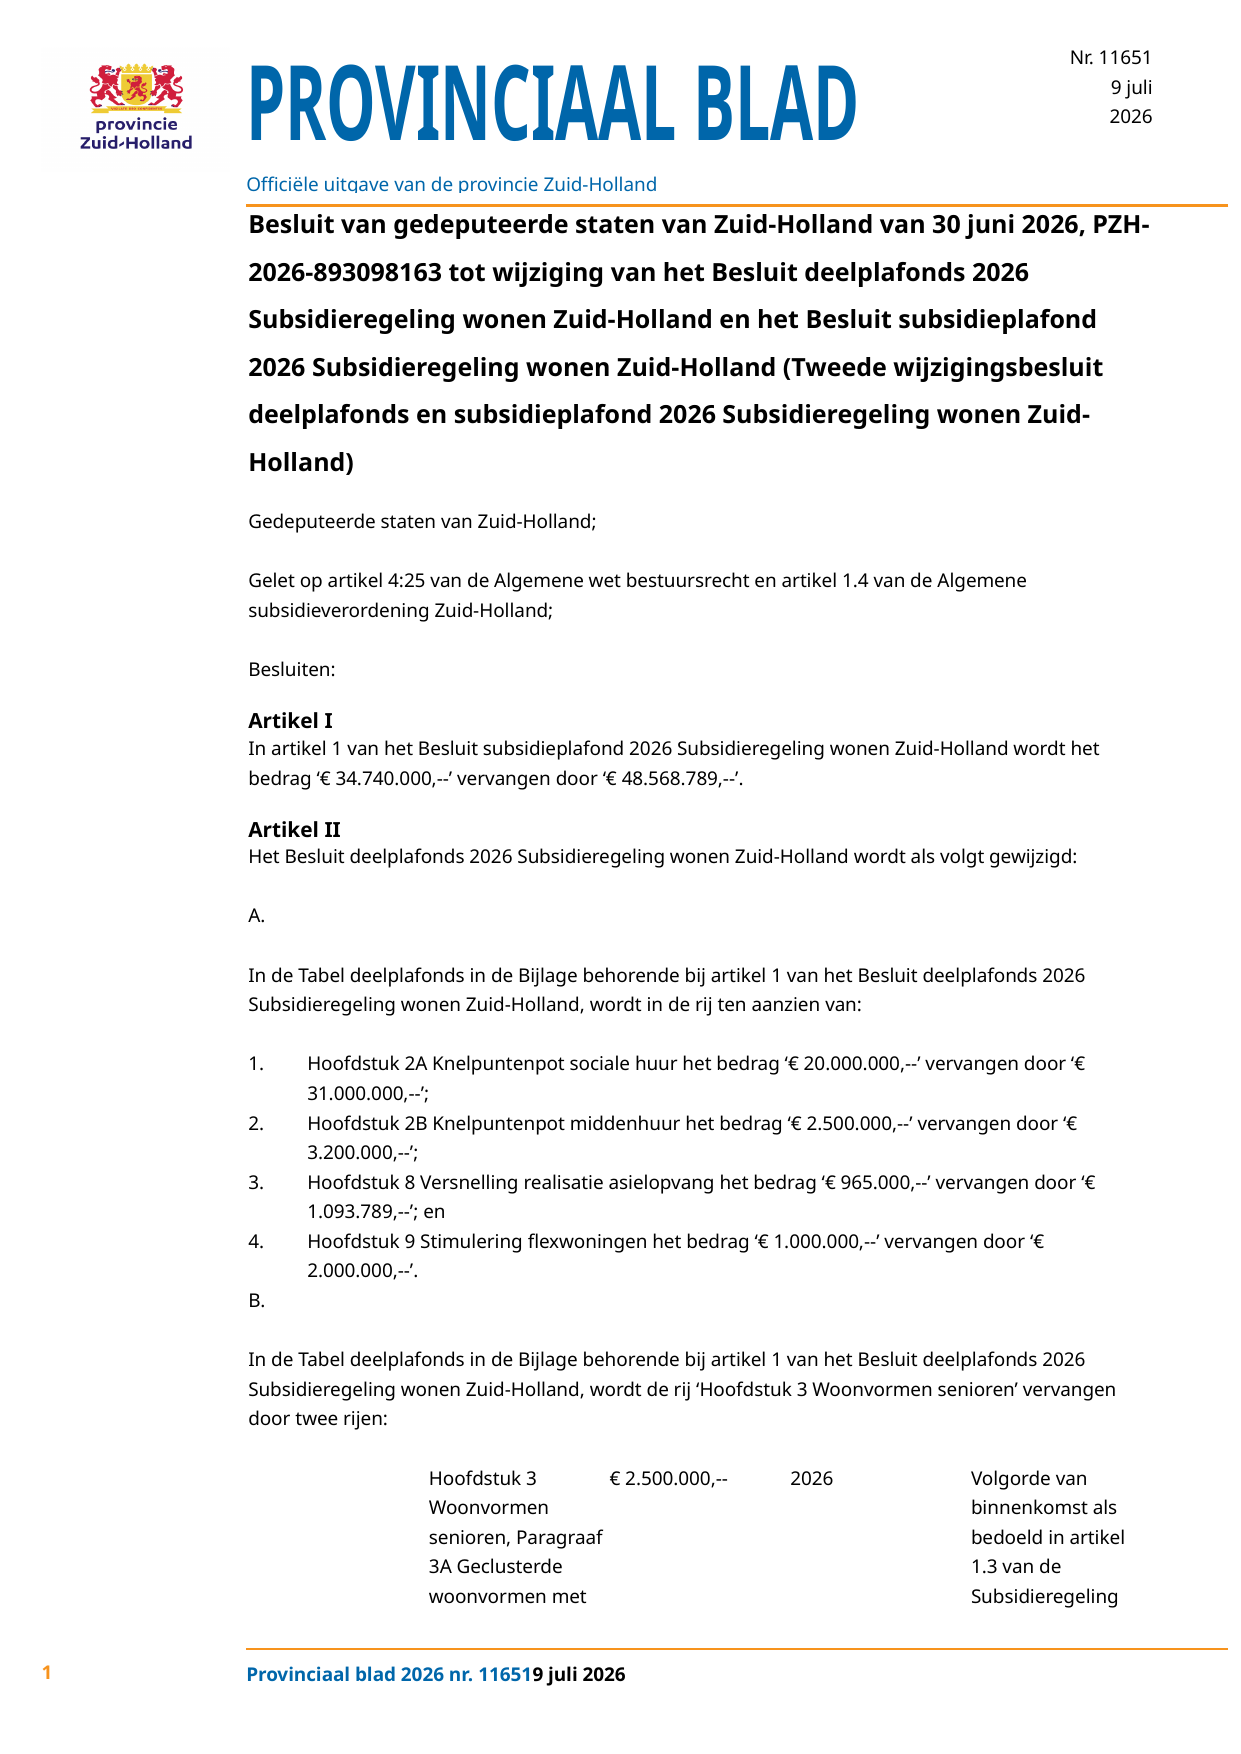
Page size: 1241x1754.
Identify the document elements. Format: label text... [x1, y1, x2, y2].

text Besluiten: [248, 656, 1152, 682]
text Artikel II [248, 815, 1152, 843]
picture [41, 47, 231, 172]
list Hoofdstuk 2B Knelpuntenpot middenhuur het bedrag ‘€ 2.500.000,--’ vervangen door ‘€ 3.200.000,--’; [248, 1110, 1152, 1165]
text Gelet op artikel 4:25 van de Algemene wet bestuursrecht en artikel 1.4 van de Algemene subsidieverordening Zuid-Holland; [248, 567, 1152, 623]
text In de Tabel deelplafonds in de Bijlage behorende bij artikel 1 van het Besluit deelplafonds 2026 Subsidieregeling wonen Zuid-Holland, wordt de rij ‘Hoofdstuk 3 Woonvormen senioren’ vervangen door twee rijen: [248, 1346, 1152, 1431]
list Hoofdstuk 2A Knelpuntenpot sociale huur het bedrag ‘€ 20.000.000,--’ vervangen door ‘€ 31.000.000,--’; [248, 1051, 1152, 1106]
table_header [248, 1465, 429, 1609]
text Het Besluit deelplafonds 2026 Subsidieregeling wonen Zuid-Holland wordt als volgt gewijzigd: [248, 843, 1152, 869]
table_header 2026 [790, 1465, 971, 1609]
text Besluit van gedeputeerde staten van Zuid-Holland van 30 juni 2026, PZH-2026-893098163 tot wijziging van het Besluit deelplafonds 2026 Subsidieregeling wonen Zuid-Holland en het Besluit subsidieplafond 2026 Subsidieregeling wonen Zuid-Holland (Tweede wijzigingsbesluit deelplafonds en subsidieplafond 2026 Subsidieregeling wonen Zuid-Holland) [248, 207, 1152, 479]
text Artikel I [248, 707, 1152, 735]
text In artikel 1 van het Besluit subsidieplafond 2026 Subsidieregeling wonen Zuid-Holland wordt het bedrag ‘€ 34.740.000,--’ vervangen door ‘€ 48.568.789,--’. [248, 735, 1152, 790]
list Hoofdstuk 8 Versnelling realisatie asielopvang het bedrag ‘€ 965.000,--’ vervangen door ‘€ 1.093.789,--’; en [248, 1169, 1152, 1224]
table_header Volgorde van binnenkomst als bedoeld in artikel 1.3 van de Subsidieregeling [971, 1465, 1152, 1609]
text In de Tabel deelplafonds in de Bijlage behorende bij artikel 1 van het Besluit deelplafonds 2026 Subsidieregeling wonen Zuid-Holland, wordt in de rij ten aanzien van: [248, 962, 1152, 1017]
table_header € 2.500.000,-- [609, 1465, 790, 1609]
list Hoofdstuk 9 Stimulering flexwoningen het bedrag ‘€ 1.000.000,--’ vervangen door ‘€ 2.000.000,--’. [248, 1228, 1152, 1283]
text A. [248, 903, 1152, 928]
text Gedeputeerde staten van Zuid-Holland; [248, 508, 1152, 534]
text B. [248, 1287, 1152, 1313]
table_header Hoofdstuk 3 Woonvormen senioren, Paragraaf 3A Geclusterde woonvormen met [429, 1465, 609, 1609]
